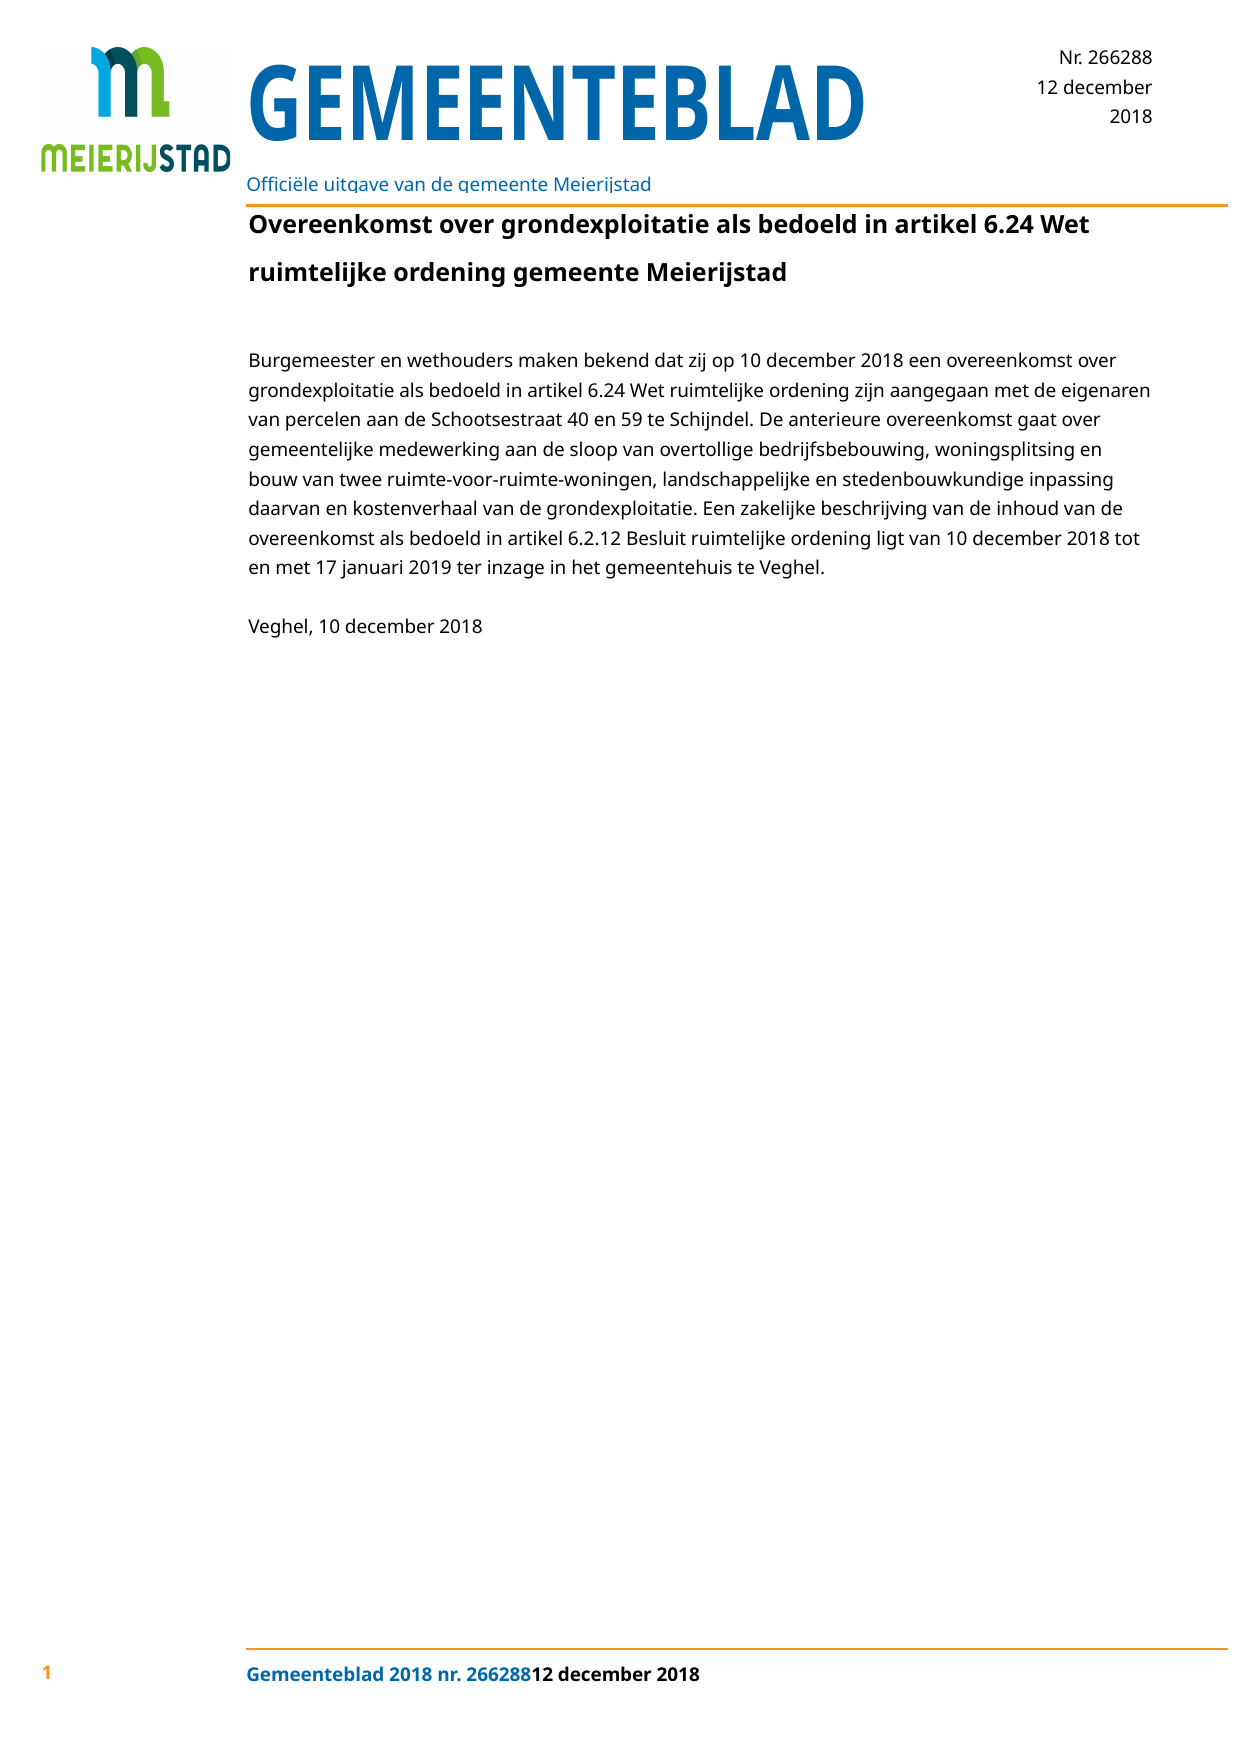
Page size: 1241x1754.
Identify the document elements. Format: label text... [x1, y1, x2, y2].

text Overeenkomst over grondexploitatie als bedoeld in artikel 6.24 Wet ruimtelijke ordening gemeente Meierijstad [248, 207, 1152, 288]
picture [41, 47, 231, 172]
text Veghel, 10 december 2018 [248, 614, 1152, 639]
text Burgemeester en wethouders maken bekend dat zij op 10 december 2018 een overeenkomst over grondexploitatie als bedoeld in artikel 6.24 Wet ruimtelijke ordening zijn aangegaan met de eigenaren van percelen aan de Schootsestraat 40 en 59 te Schijndel. De anterieure overeenkomst gaat over gemeentelijke medewerking aan de sloop van overtollige bedrijfsbebouwing, woningsplitsing en bouw van twee ruimte-voor-ruimte-woningen, landschappelijke en stedenbouwkundige inpassing daarvan en kostenverhaal van de grondexploitatie. Een zakelijke beschrijving van de inhoud van de overeenkomst als bedoeld in artikel 6.2.12 Besluit ruimtelijke ordening ligt van 10 december 2018 tot en met 17 januari 2019 ter inzage in het gemeentehuis te Veghel. [248, 347, 1152, 580]
